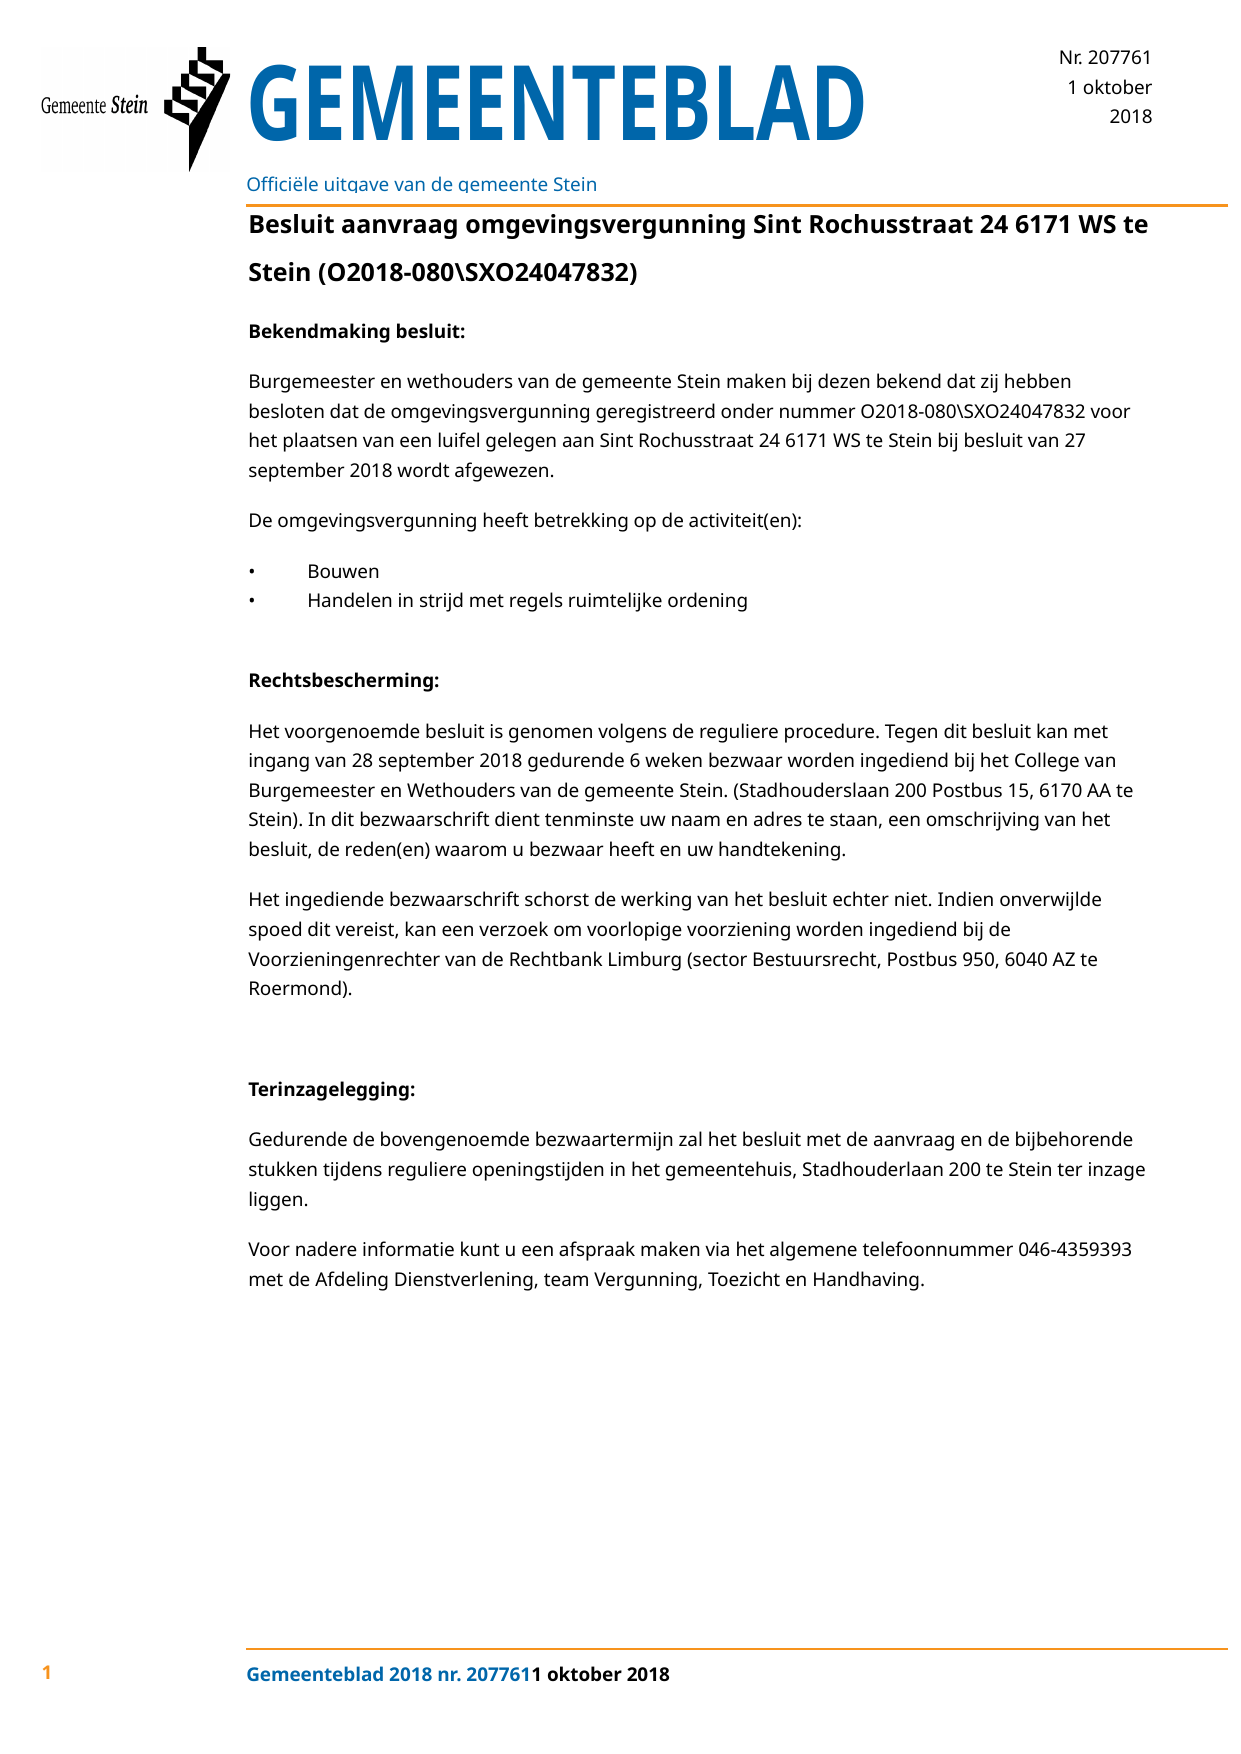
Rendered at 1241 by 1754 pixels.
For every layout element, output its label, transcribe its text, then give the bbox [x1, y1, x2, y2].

text De omgevingsvergunning heeft betrekking op de activiteit(en): [248, 507, 1152, 533]
text Het ingediende bezwaarschrift schorst de werking van het besluit echter niet. Indien onverwijlde spoed dit vereist, kan een verzoek om voorlopige voorziening worden ingediend bij de Voorzieningenrechter van de Rechtbank Limburg (sector Bestuursrecht, Postbus 950, 6040 AZ te Roermond). [248, 887, 1152, 1001]
text Burgemeester en wethouders van de gemeente Stein maken bij dezen bekend dat zij hebben besloten dat de omgevingsvergunning geregistreerd onder nummer O2018-080\SXO24047832 voor het plaatsen van een luifel gelegen aan Sint Rochusstraat 24 6171 WS te Stein bij besluit van 27 september 2018 wordt afgewezen. [248, 368, 1152, 483]
list Bouwen [248, 558, 1152, 584]
text Voor nadere informatie kunt u een afspraak maken via het algemene telefoonnummer 046-4359393 met de Afdeling Dienstverlening, team Vergunning, Toezicht en Handhaving. [248, 1236, 1152, 1292]
text Het voorgenoemde besluit is genomen volgens de reguliere procedure. Tegen dit besluit kan met ingang van 28 september 2018 gedurende 6 weken bezwaar worden ingediend bij het College van Burgemeester en Wethouders van de gemeente Stein. (Stadhouderslaan 200 Postbus 15, 6170 AA te Stein). In dit bezwaarschrift dient tenminste uw naam en adres te staan, een omschrijving van het besluit, de reden(en) waarom u bezwaar heeft en uw handtekening. [248, 718, 1152, 862]
text Besluit aanvraag omgevingsvergunning Sint Rochusstraat 24 6171 WS te Stein (O2018-080\SXO24047832) [248, 207, 1152, 288]
list Handelen in strijd met regels ruimtelijke ordening [248, 587, 1152, 613]
text Rechtsbescherming: [248, 667, 1152, 693]
text Gedurende de bovengenoemde bezwaartermijn zal het besluit met de aanvraag en de bijbehorende stukken tijdens reguliere openingstijden in het gemeentehuis, Stadhouderlaan 200 te Stein ter inzage liggen. [248, 1127, 1152, 1212]
picture [41, 47, 231, 172]
text Terinzagelegging: [248, 1076, 1152, 1102]
text Bekendmaking besluit: [248, 318, 1152, 344]
